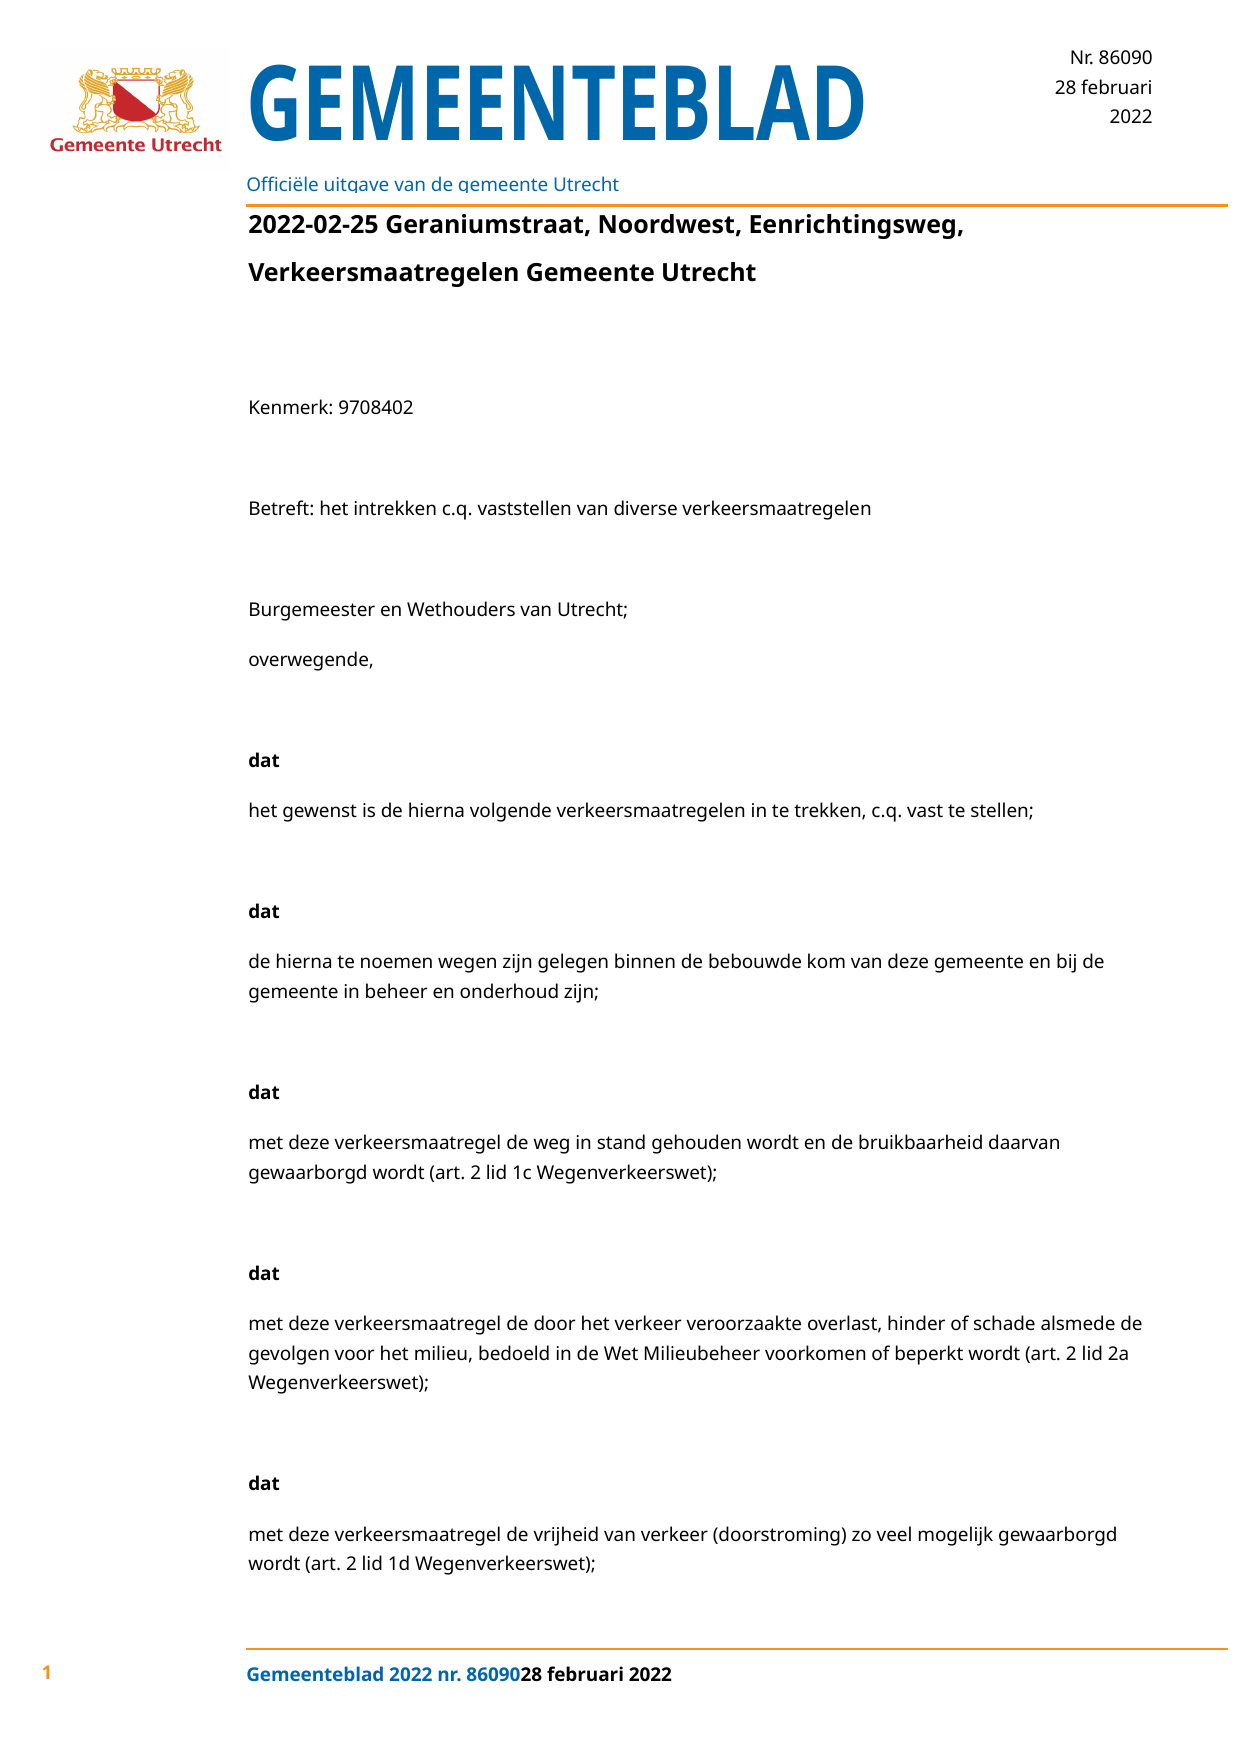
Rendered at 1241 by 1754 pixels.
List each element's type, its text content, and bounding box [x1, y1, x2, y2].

text het gewenst is de hierna volgende verkeersmaatregelen in te trekken, c.q. vast te stellen; [248, 797, 1152, 823]
text Betreft: het intrekken c.q. vaststellen van diverse verkeersmaatregelen [248, 495, 1152, 521]
text Kenmerk: 9708402 [248, 394, 1152, 420]
text met deze verkeersmaatregel de vrijheid van verkeer (doorstroming) zo veel mogelijk gewaarborgd wordt (art. 2 lid 1d Wegenverkeerswet); [248, 1521, 1152, 1576]
text Burgemeester en Wethouders van Utrecht; [248, 596, 1152, 621]
text dat [248, 1470, 1152, 1496]
picture [41, 47, 231, 172]
text overwegende, [248, 646, 1152, 672]
text dat [248, 898, 1152, 924]
text dat [248, 1260, 1152, 1286]
text dat [248, 1079, 1152, 1105]
text met deze verkeersmaatregel de weg in stand gehouden wordt en de bruikbaarheid daarvan gewaarborgd wordt (art. 2 lid 1c Wegenverkeerswet); [248, 1129, 1152, 1185]
text de hierna te noemen wegen zijn gelegen binnen de bebouwde kom van deze gemeente en bij de gemeente in beheer en onderhoud zijn; [248, 949, 1152, 1004]
text met deze verkeersmaatregel de door het verkeer veroorzaakte overlast, hinder of schade alsmede de gevolgen voor het milieu, bedoeld in de Wet Milieubeheer voorkomen of beperkt wordt (art. 2 lid 2a Wegenverkeerswet); [248, 1310, 1152, 1395]
text 2022-02-25 Geraniumstraat, Noordwest, Eenrichtingsweg, Verkeersmaatregelen Gemeente Utrecht [248, 207, 1152, 288]
text dat [248, 747, 1152, 773]
